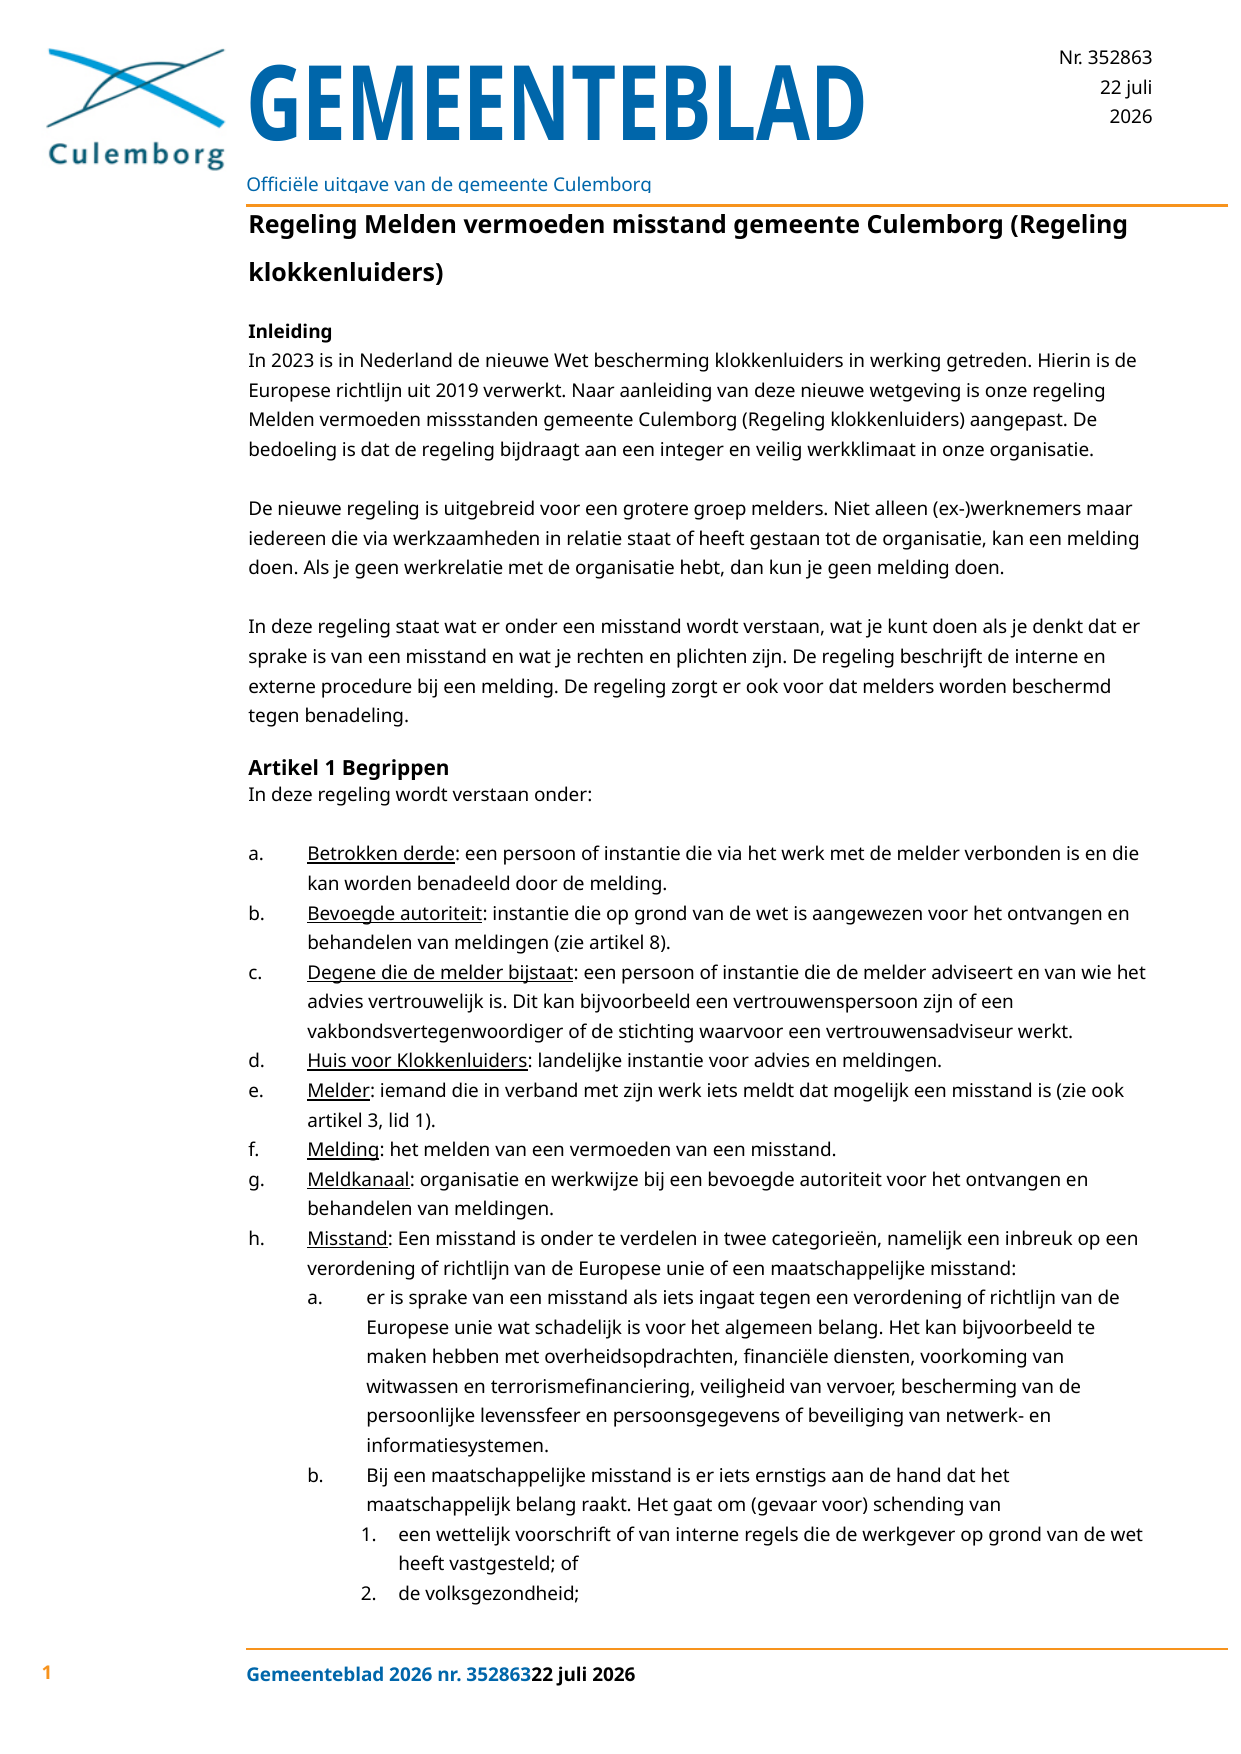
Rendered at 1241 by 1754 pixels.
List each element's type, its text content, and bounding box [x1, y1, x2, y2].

list Misstand: Een misstand is onder te verdelen in twee categorieën, namelijk een inbreuk op een verordening of richtlijn van de Europese unie of een maatschappelijke misstand: [248, 1225, 1152, 1280]
text Regeling Melden vermoeden misstand gemeente Culemborg (Regeling klokkenluiders) [248, 207, 1152, 288]
list Melder: iemand die in verband met zijn werk iets meldt dat mogelijk een misstand is (zie ook artikel 3, lid 1). [248, 1077, 1152, 1132]
list Huis voor Klokkenluiders: landelijke instantie voor advies en meldingen. [248, 1048, 1152, 1073]
list Betrokken derde: een persoon of instantie die via het werk met de melder verbonden is en die kan worden benadeeld door de melding. [248, 841, 1152, 896]
text In deze regeling staat wat er onder een misstand wordt verstaan, wat je kunt doen als je denkt dat er sprake is van een misstand en wat je rechten en plichten zijn. De regeling beschrijft de interne en externe procedure bij een melding. De regeling zorgt er ook voor dat melders worden beschermd tegen benadeling. [248, 614, 1152, 728]
list Bevoegde autoriteit: instantie die op grond van de wet is aangewezen voor het ontvangen en behandelen van meldingen (zie artikel 8). [248, 900, 1152, 955]
list Melding: het melden van een vermoeden van een misstand. [248, 1136, 1152, 1162]
text In 2023 is in Nederland de nieuwe Wet bescherming klokkenluiders in werking getreden. Hierin is de Europese richtlijn uit 2019 verwerkt. Naar aanleiding van deze nieuwe wetgeving is onze regeling Melden vermoeden missstanden gemeente Culemborg (Regeling klokkenluiders) aangepast. De bedoeling is dat de regeling bijdraagt aan een integer en veilig werkklimaat in onze organisatie. [248, 347, 1152, 462]
text Inleiding [248, 318, 1152, 344]
text De nieuwe regeling is uitgebreid voor een grotere groep melders. Niet alleen (ex-)werknemers maar iedereen die via werkzaamheden in relatie staat of heeft gestaan tot de organisatie, kan een melding doen. Als je geen werkrelatie met de organisatie hebt, dan kun je geen melding doen. [248, 495, 1152, 580]
list er is sprake van een misstand als iets ingaat tegen een verordening of richtlijn van de Europese unie wat schadelijk is voor het algemeen belang. Het kan bijvoorbeeld te maken hebben met overheidsopdrachten, financiële diensten, voorkoming van witwassen en terrorismefinanciering, veiligheid van vervoer, bescherming van de persoonlijke levenssfeer en persoonsgegevens of beveiliging van netwerk- en informatiesystemen. [307, 1284, 1152, 1458]
list een wettelijk voorschrift of van interne regels die de werkgever op grond van de wet heeft vastgesteld; of [361, 1521, 1152, 1576]
list de volksgezondheid; [361, 1580, 1152, 1606]
list Meldkanaal: organisatie en werkwijze bij een bevoegde autoriteit voor het ontvangen en behandelen van meldingen. [248, 1166, 1152, 1221]
list Degene die de melder bijstaat: een persoon of instantie die de melder adviseert en van wie het advies vertrouwelijk is. Dit kan bijvoorbeeld een vertrouwenspersoon zijn of een vakbondsvertegenwoordiger of de stichting waarvoor een vertrouwensadviseur werkt. [248, 959, 1152, 1044]
list Bij een maatschappelijke misstand is er iets ernstigs aan de hand dat het maatschappelijk belang raakt. Het gaat om (gevaar voor) schending van [307, 1462, 1152, 1517]
picture [41, 47, 231, 172]
text Artikel 1 Begrippen [248, 753, 1152, 781]
text In deze regeling wordt verstaan onder: [248, 781, 1152, 807]
